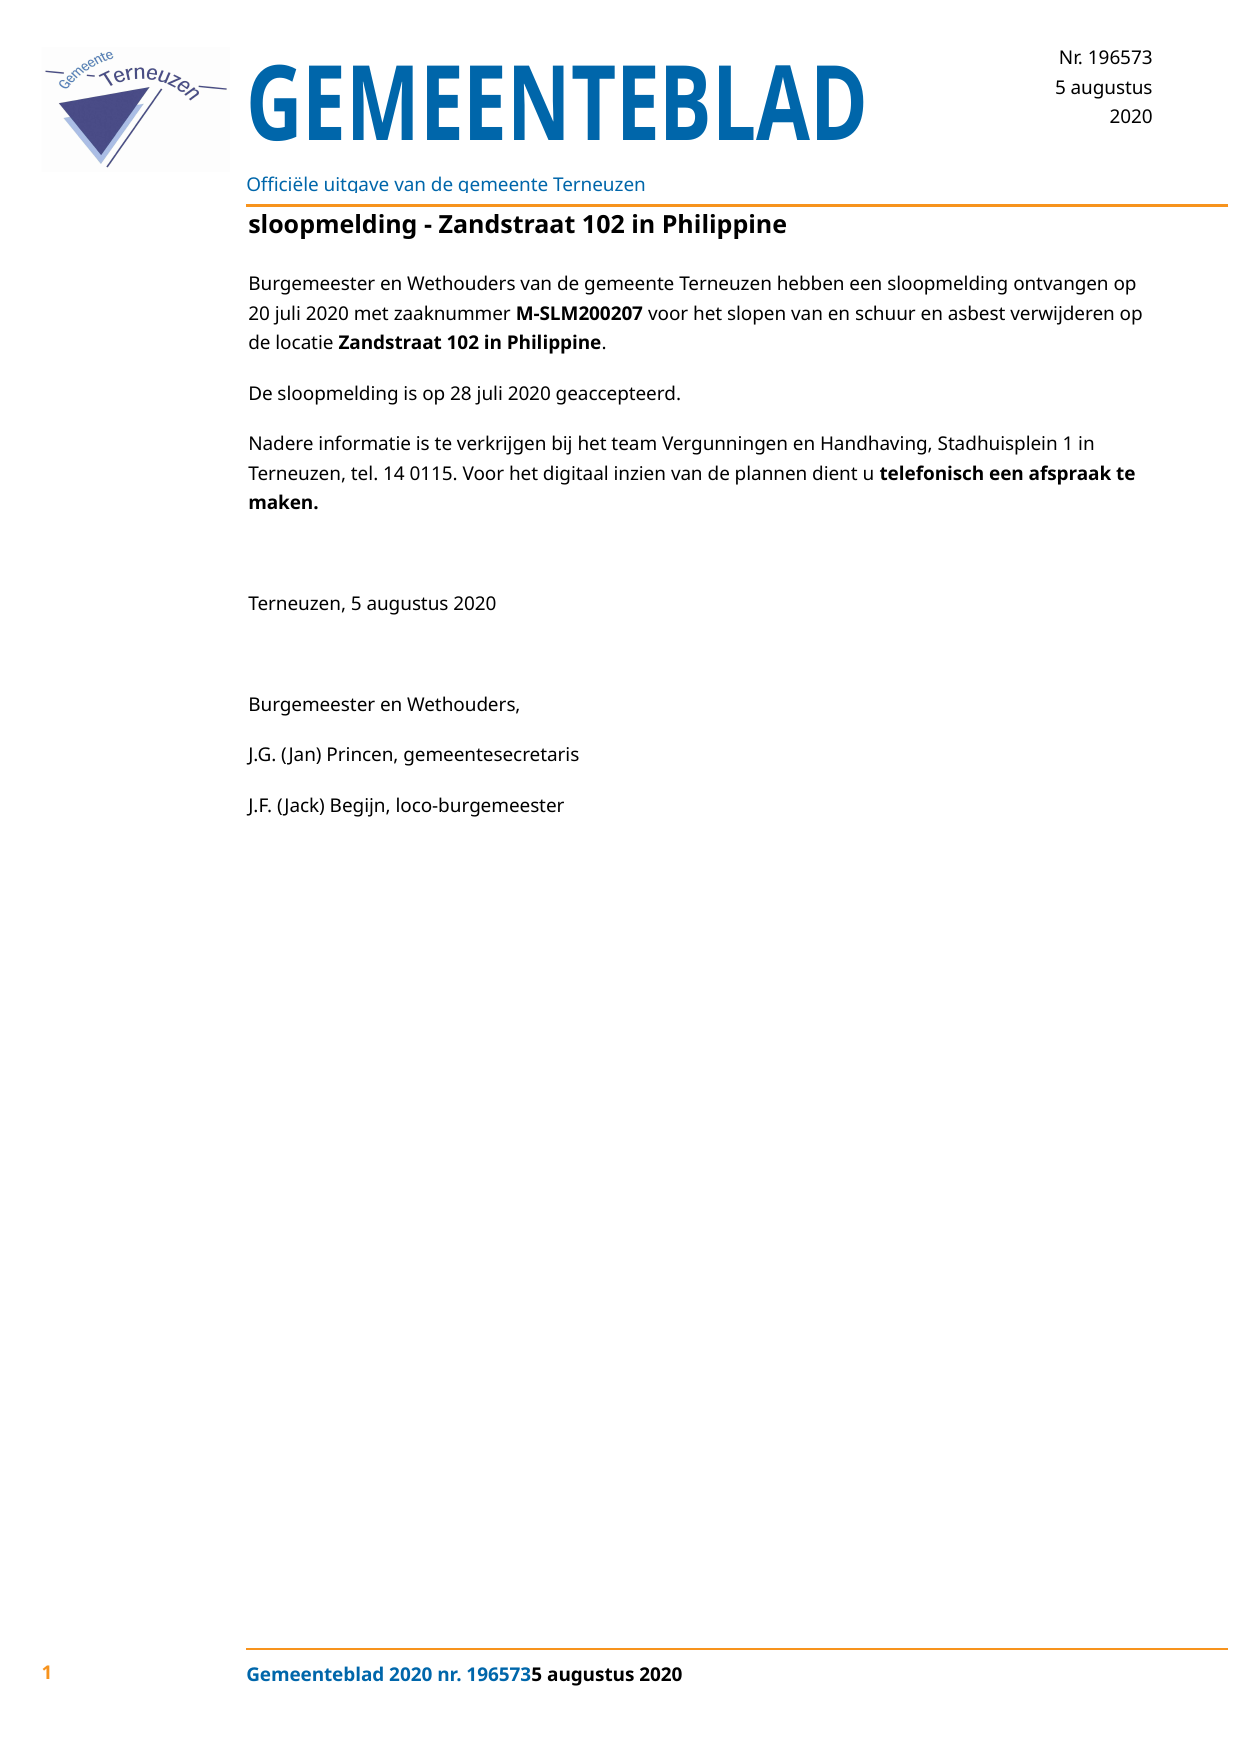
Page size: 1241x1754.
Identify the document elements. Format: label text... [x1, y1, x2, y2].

text J.F. (Jack) Begijn, loco-burgemeester [248, 792, 1152, 818]
text Nadere informatie is te verkrijgen bij het team Vergunningen en Handhaving, Stadhuisplein 1 in Terneuzen, tel. 14 0115. Voor het digitaal inzien van de plannen dient u telefonisch een afspraak te maken. [248, 430, 1152, 515]
text Burgemeester en Wethouders, [248, 691, 1152, 717]
text J.G. (Jan) Princen, gemeentesecretaris [248, 742, 1152, 767]
picture [41, 47, 231, 172]
text Terneuzen, 5 augustus 2020 [248, 590, 1152, 616]
text De sloopmelding is op 28 juli 2020 geaccepteerd. [248, 380, 1152, 406]
text sloopmelding - Zandstraat 102 in Philippine [248, 207, 1152, 241]
text Burgemeester en Wethouders van de gemeente Terneuzen hebben een sloopmelding ontvangen op 20 juli 2020 met zaaknummer M-SLM200207 voor het slopen van en schuur en asbest verwijderen op de locatie Zandstraat 102 in Philippine. [248, 270, 1152, 355]
